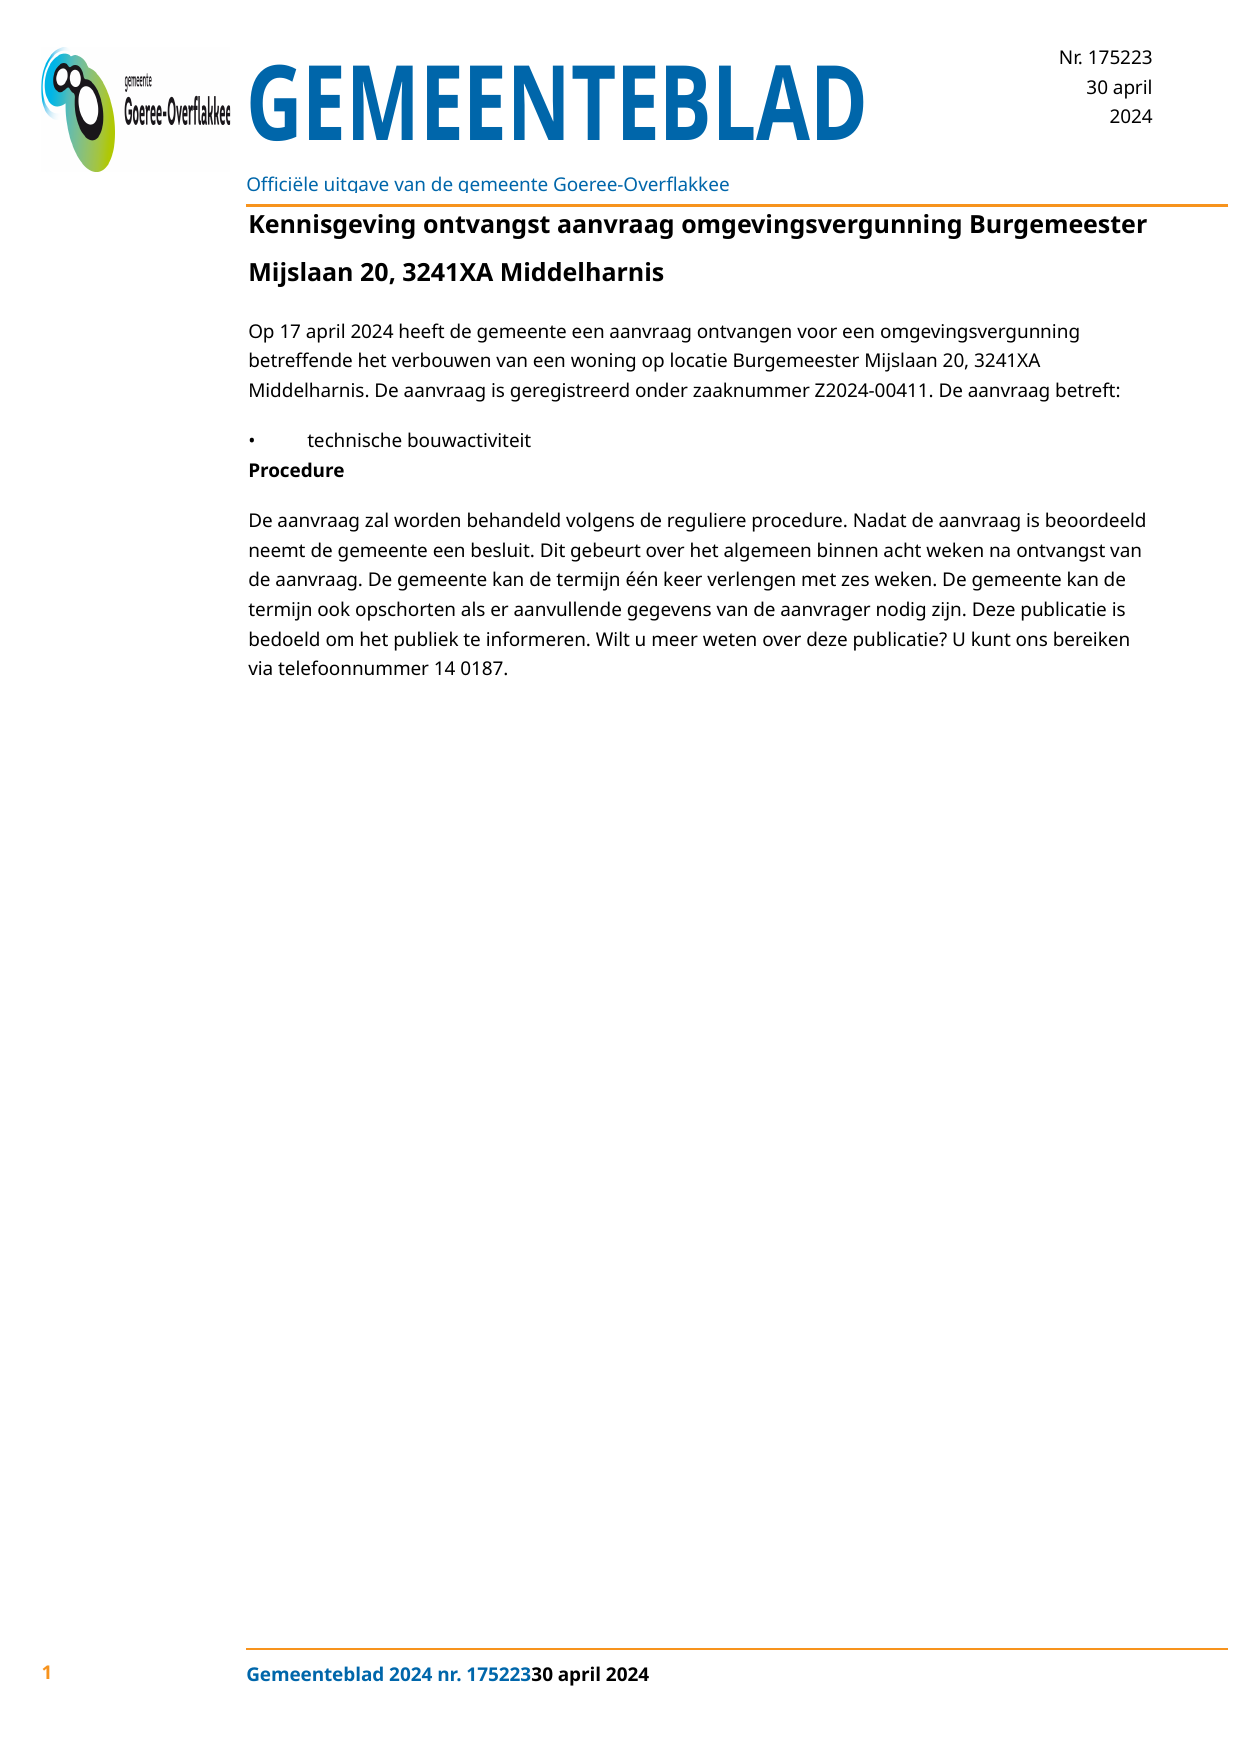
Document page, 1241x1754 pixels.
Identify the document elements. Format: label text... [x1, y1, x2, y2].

list technische bouwactiviteit [248, 427, 1152, 453]
text Kennisgeving ontvangst aanvraag omgevingsvergunning Burgemeester Mijslaan 20, 3241XA Middelharnis [248, 207, 1152, 288]
text Op 17 april 2024 heeft de gemeente een aanvraag ontvangen voor een omgevingsvergunning betreffende het verbouwen van een woning op locatie Burgemeester Mijslaan 20, 3241XA Middelharnis. De aanvraag is geregistreerd onder zaaknummer Z2024-00411. De aanvraag betreft: [248, 318, 1152, 403]
text Procedure [248, 457, 1152, 483]
text De aanvraag zal worden behandeld volgens de reguliere procedure. Nadat de aanvraag is beoordeeld neemt de gemeente een besluit. Dit gebeurt over het algemeen binnen acht weken na ontvangst van de aanvraag. De gemeente kan de termijn één keer verlengen met zes weken. De gemeente kan de termijn ook opschorten als er aanvullende gegevens van de aanvrager nodig zijn. Deze publicatie is bedoeld om het publiek te informeren. Wilt u meer weten over deze publicatie? U kunt ons bereiken via telefoonnummer 14 0187. [248, 507, 1152, 681]
picture [41, 47, 231, 172]
